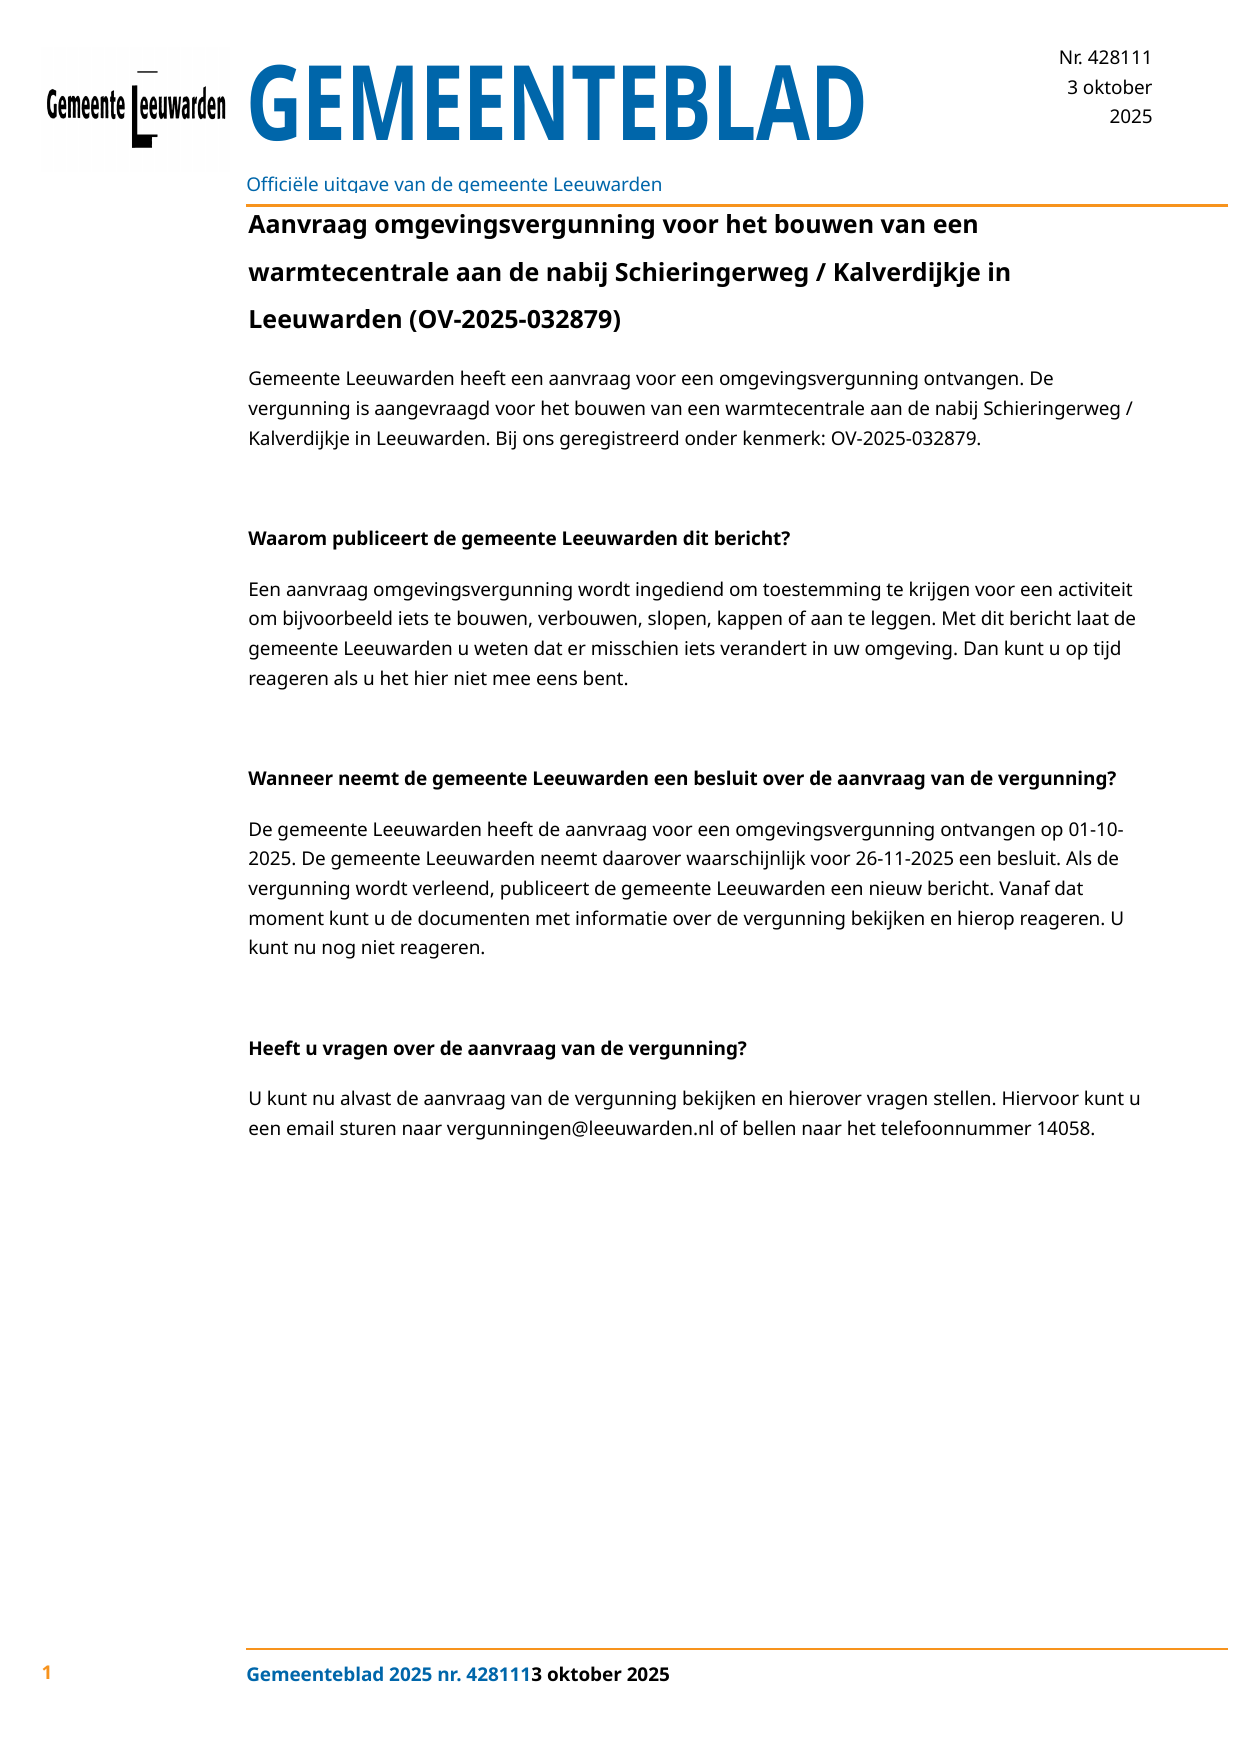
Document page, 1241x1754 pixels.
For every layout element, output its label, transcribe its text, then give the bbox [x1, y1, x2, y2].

text Gemeente Leeuwarden heeft een aanvraag voor een omgevingsvergunning ontvangen. De vergunning is aangevraagd voor het bouwen van een warmtecentrale aan de nabij Schieringerweg / Kalverdijkje in Leeuwarden. Bij ons geregistreerd onder kenmerk: OV-2025-032879. [248, 366, 1152, 450]
text De gemeente Leeuwarden heeft de aanvraag voor een omgevingsvergunning ontvangen op 01-10-2025. De gemeente Leeuwarden neemt daarover waarschijnlijk voor 26-11-2025 een besluit. Als de vergunning wordt verleend, publiceert de gemeente Leeuwarden een nieuw bericht. Vanaf dat moment kunt u de documenten met informatie over de vergunning bekijken en hierop reageren. U kunt nu nog niet reageren. [248, 816, 1152, 960]
text Heeft u vragen over de aanvraag van de vergunning? [248, 1035, 1152, 1061]
text Een aanvraag omgevingsvergunning wordt ingediend om toestemming te krijgen voor een activiteit om bijvoorbeeld iets te bouwen, verbouwen, slopen, kappen of aan te leggen. Met dit bericht laat de gemeente Leeuwarden u weten dat er misschien iets verandert in uw omgeving. Dan kunt u op tijd reageren als u het hier niet mee eens bent. [248, 576, 1152, 690]
text Waarom publiceert de gemeente Leeuwarden dit bericht? [248, 526, 1152, 551]
text U kunt nu alvast de aanvraag van de vergunning bekijken en hierover vragen stellen. Hiervoor kunt u een email sturen naar vergunningen@leeuwarden.nl of bellen naar het telefoonnummer 14058. [248, 1086, 1152, 1141]
picture [41, 47, 231, 172]
text Aanvraag omgevingsvergunning voor het bouwen van een warmtecentrale aan de nabij Schieringerweg / Kalverdijkje in Leeuwarden (OV-2025-032879) [248, 207, 1152, 336]
text Wanneer neemt de gemeente Leeuwarden een besluit over de aanvraag van de vergunning? [248, 766, 1152, 791]
